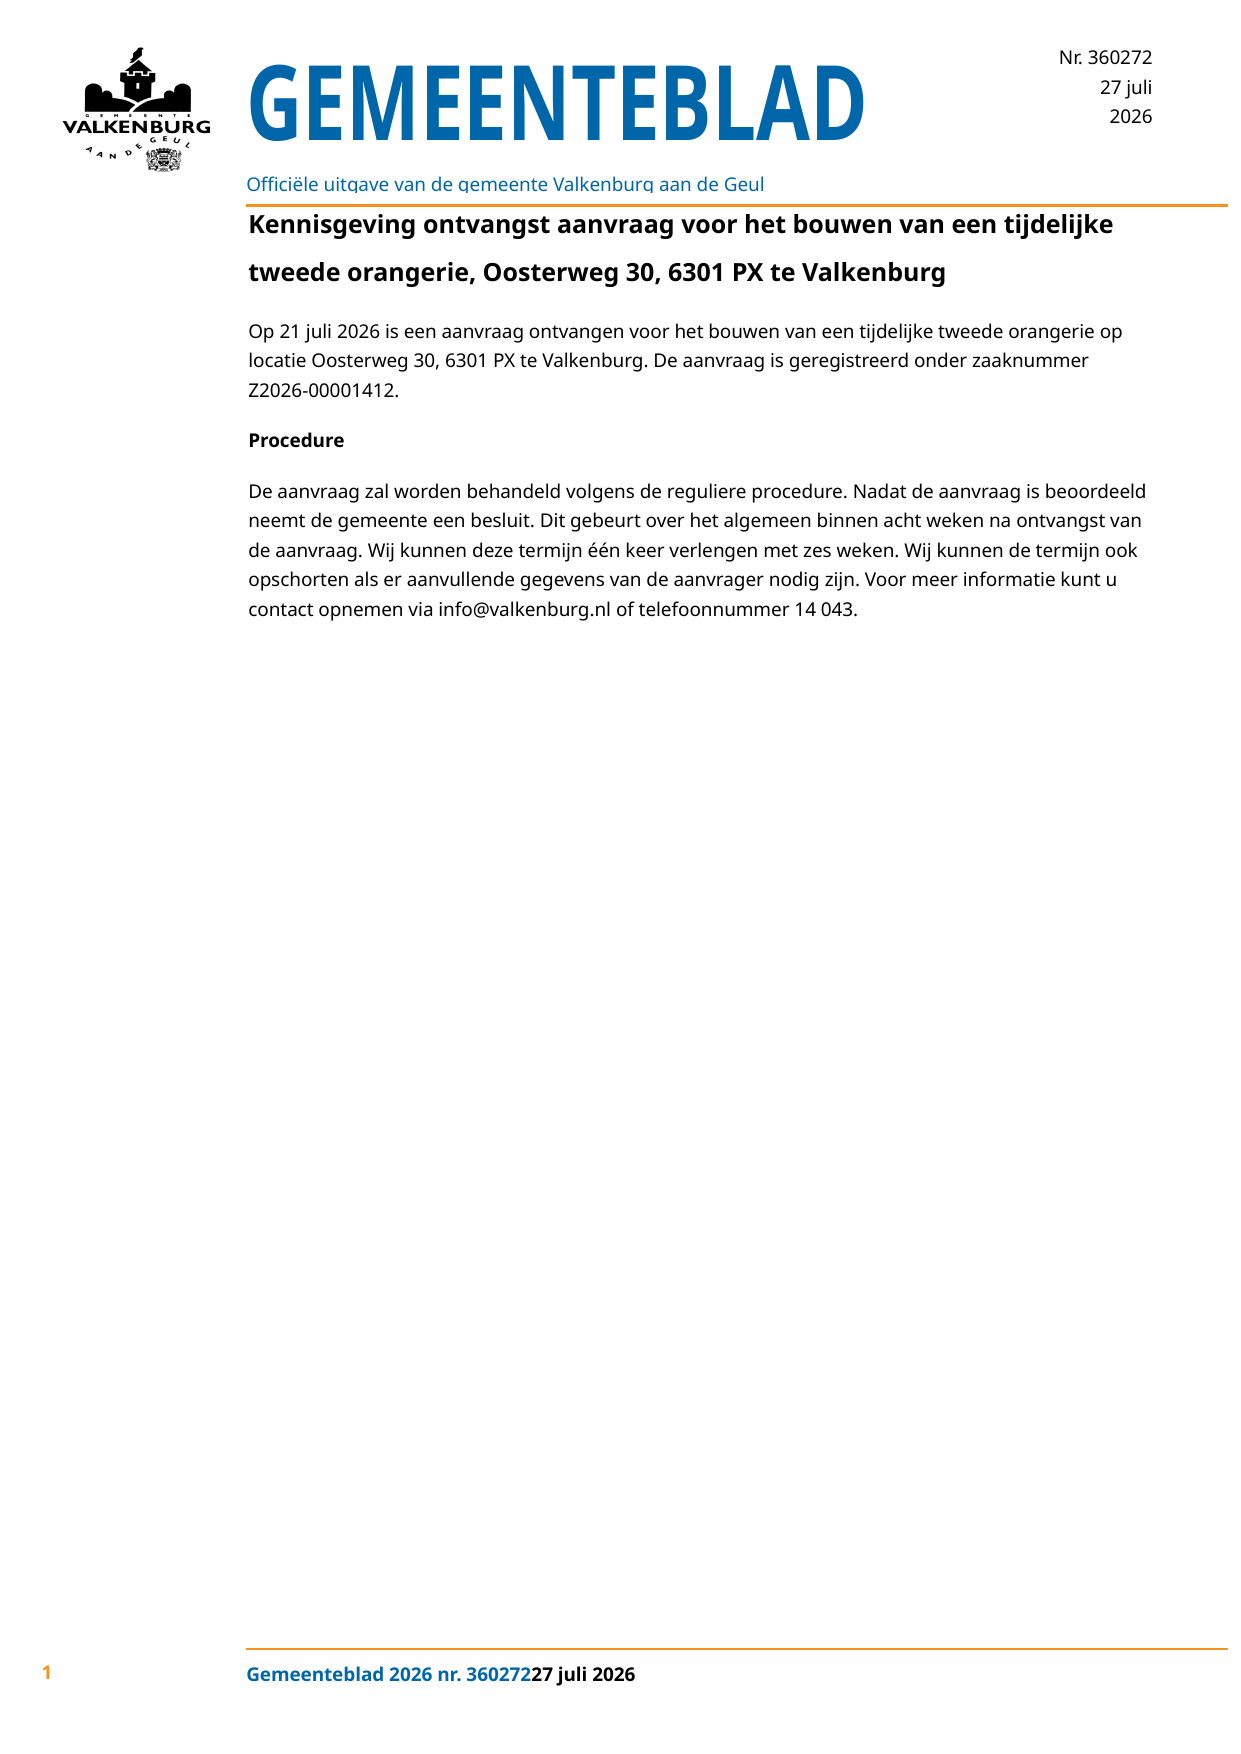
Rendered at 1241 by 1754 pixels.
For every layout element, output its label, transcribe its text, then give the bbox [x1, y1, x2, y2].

text Procedure [248, 427, 1152, 453]
text Kennisgeving ontvangst aanvraag voor het bouwen van een tijdelijke tweede orangerie, Oosterweg 30, 6301 PX te Valkenburg [248, 207, 1152, 288]
picture [41, 47, 231, 172]
text Op 21 juli 2026 is een aanvraag ontvangen voor het bouwen van een tijdelijke tweede orangerie op locatie Oosterweg 30, 6301 PX te Valkenburg. De aanvraag is geregistreerd onder zaaknummer Z2026-00001412. [248, 318, 1152, 403]
text De aanvraag zal worden behandeld volgens de reguliere procedure. Nadat de aanvraag is beoordeeld neemt de gemeente een besluit. Dit gebeurt over het algemeen binnen acht weken na ontvangst van de aanvraag. Wij kunnen deze termijn één keer verlengen met zes weken. Wij kunnen de termijn ook opschorten als er aanvullende gegevens van de aanvrager nodig zijn. Voor meer informatie kunt u contact opnemen via info@valkenburg.nl of telefoonnummer 14 043. [248, 478, 1152, 622]
